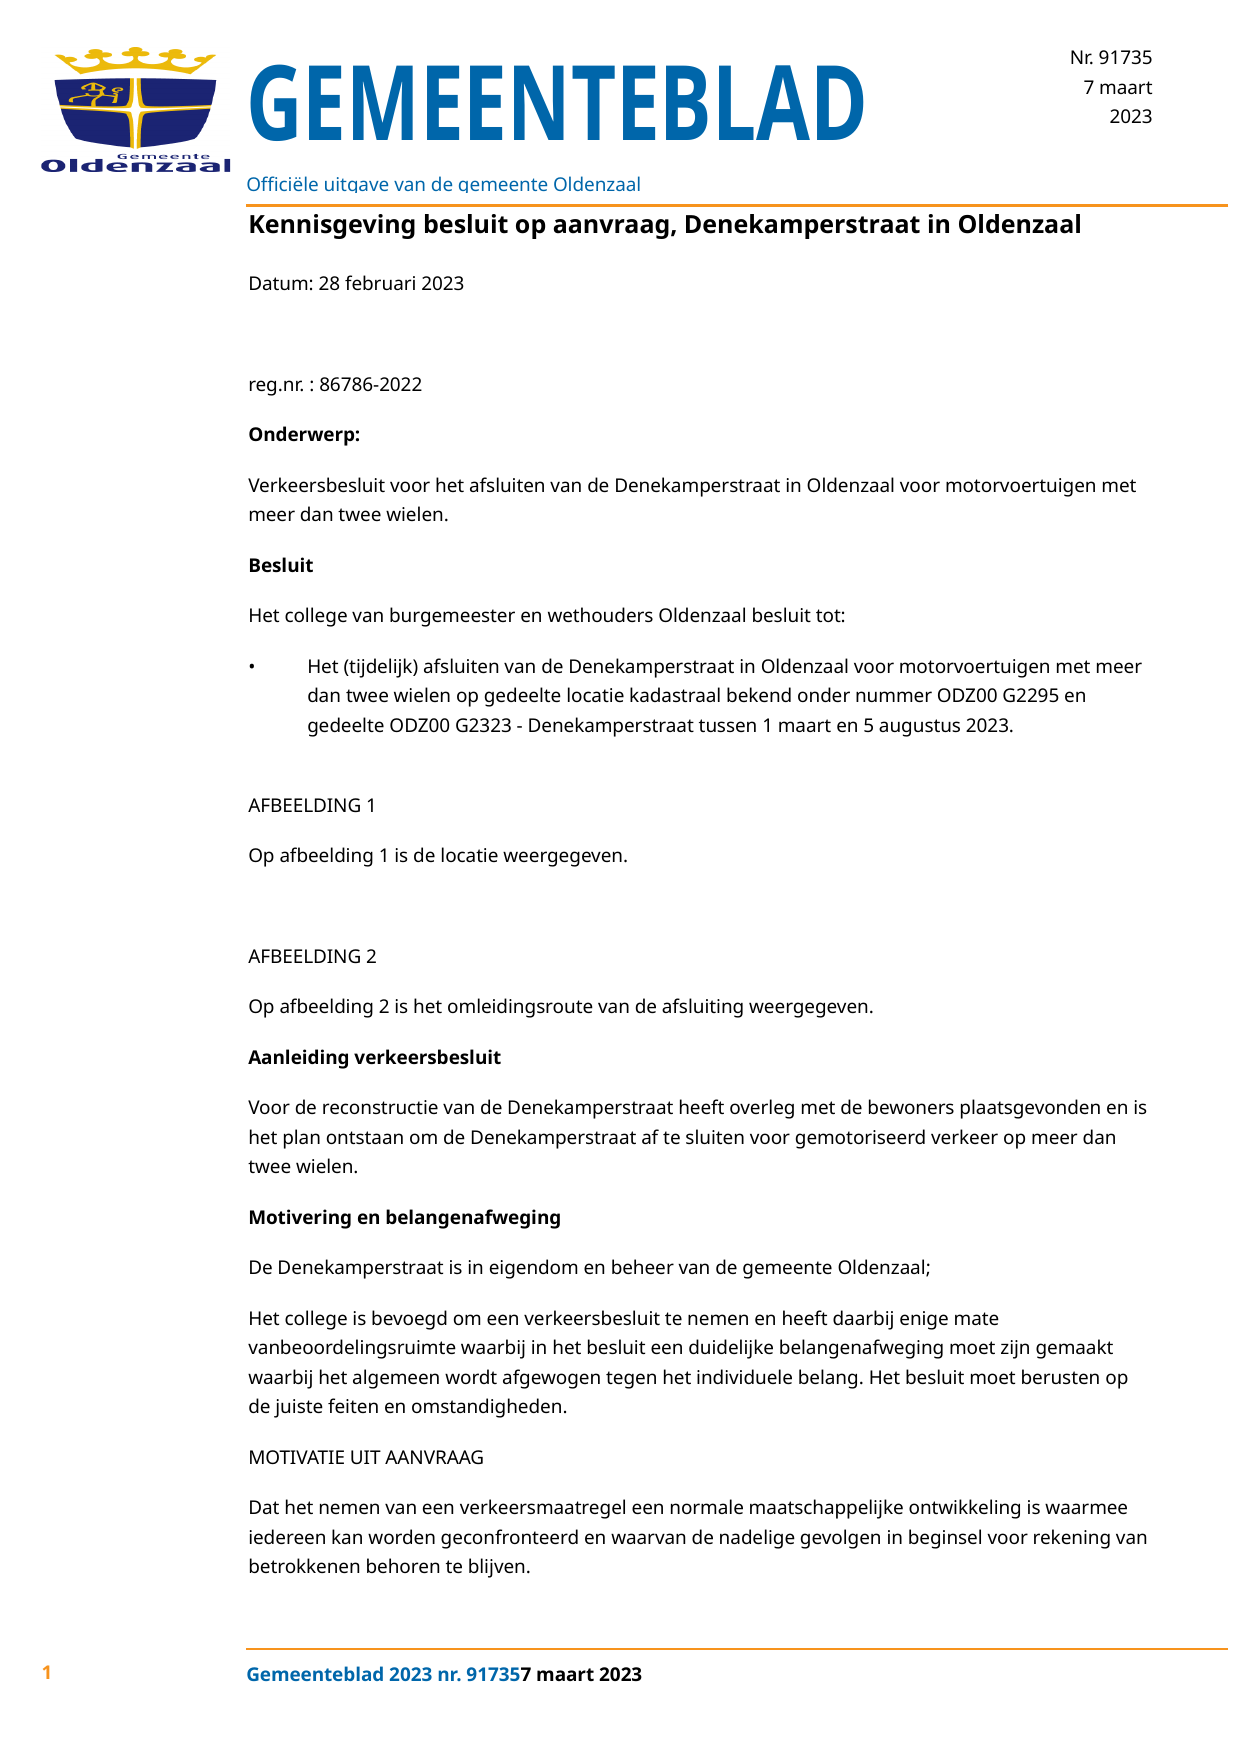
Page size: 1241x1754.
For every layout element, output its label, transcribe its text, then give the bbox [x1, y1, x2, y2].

text Datum: 28 februari 2023 [248, 270, 1152, 296]
list Het (tijdelijk) afsluiten van de Denekamperstraat in Oldenzaal voor motorvoertuigen met meer dan twee wielen op gedeelte locatie kadastraal bekend onder nummer ODZ00 G2295 en gedeelte ODZ00 G2323 - Denekamperstraat tussen 1 maart en 5 augustus 2023. [248, 653, 1152, 738]
text Het college van burgemeester en wethouders Oldenzaal besluit tot: [248, 602, 1152, 628]
text Op afbeelding 2 is het omleidingsroute van de afsluiting weergegeven. [248, 994, 1152, 1019]
text Aanleiding verkeersbesluit [248, 1044, 1152, 1070]
text MOTIVATIE UIT AANVRAAG [248, 1444, 1152, 1470]
text Het college is bevoegd om een verkeersbesluit te nemen en heeft daarbij enige mate vanbeoordelingsruimte waarbij in het besluit een duidelijke belangenafweging moet zijn gemaakt waarbij het algemeen wordt afgewogen tegen het individuele belang. Het besluit moet berusten op de juiste feiten en omstandigheden. [248, 1305, 1152, 1419]
text reg.nr. : 86786-2022 [248, 371, 1152, 397]
text AFBEELDING 2 [248, 943, 1152, 969]
text Voor de reconstructie van de Denekamperstraat heeft overleg met de bewoners plaatsgevonden en is het plan ontstaan om de Denekamperstraat af te sluiten voor gemotoriseerd verkeer op meer dan twee wielen. [248, 1094, 1152, 1179]
text AFBEELDING 1 [248, 792, 1152, 818]
text Kennisgeving besluit op aanvraag, Denekamperstraat in Oldenzaal [248, 207, 1152, 241]
picture [41, 47, 231, 172]
text Onderwerp: [248, 422, 1152, 447]
text Dat het nemen van een verkeersmaatregel een normale maatschappelijke ontwikkeling is waarmee iedereen kan worden geconfronteerd en waarvan de nadelige gevolgen in beginsel voor rekening van betrokkenen behoren te blijven. [248, 1494, 1152, 1579]
text De Denekamperstraat is in eigendom en beheer van de gemeente Oldenzaal; [248, 1254, 1152, 1280]
text Motivering en belangenafweging [248, 1204, 1152, 1230]
text Op afbeelding 1 is de locatie weergegeven. [248, 842, 1152, 868]
text Verkeersbesluit voor het afsluiten van de Denekamperstraat in Oldenzaal voor motorvoertuigen met meer dan twee wielen. [248, 472, 1152, 527]
text Besluit [248, 552, 1152, 578]
